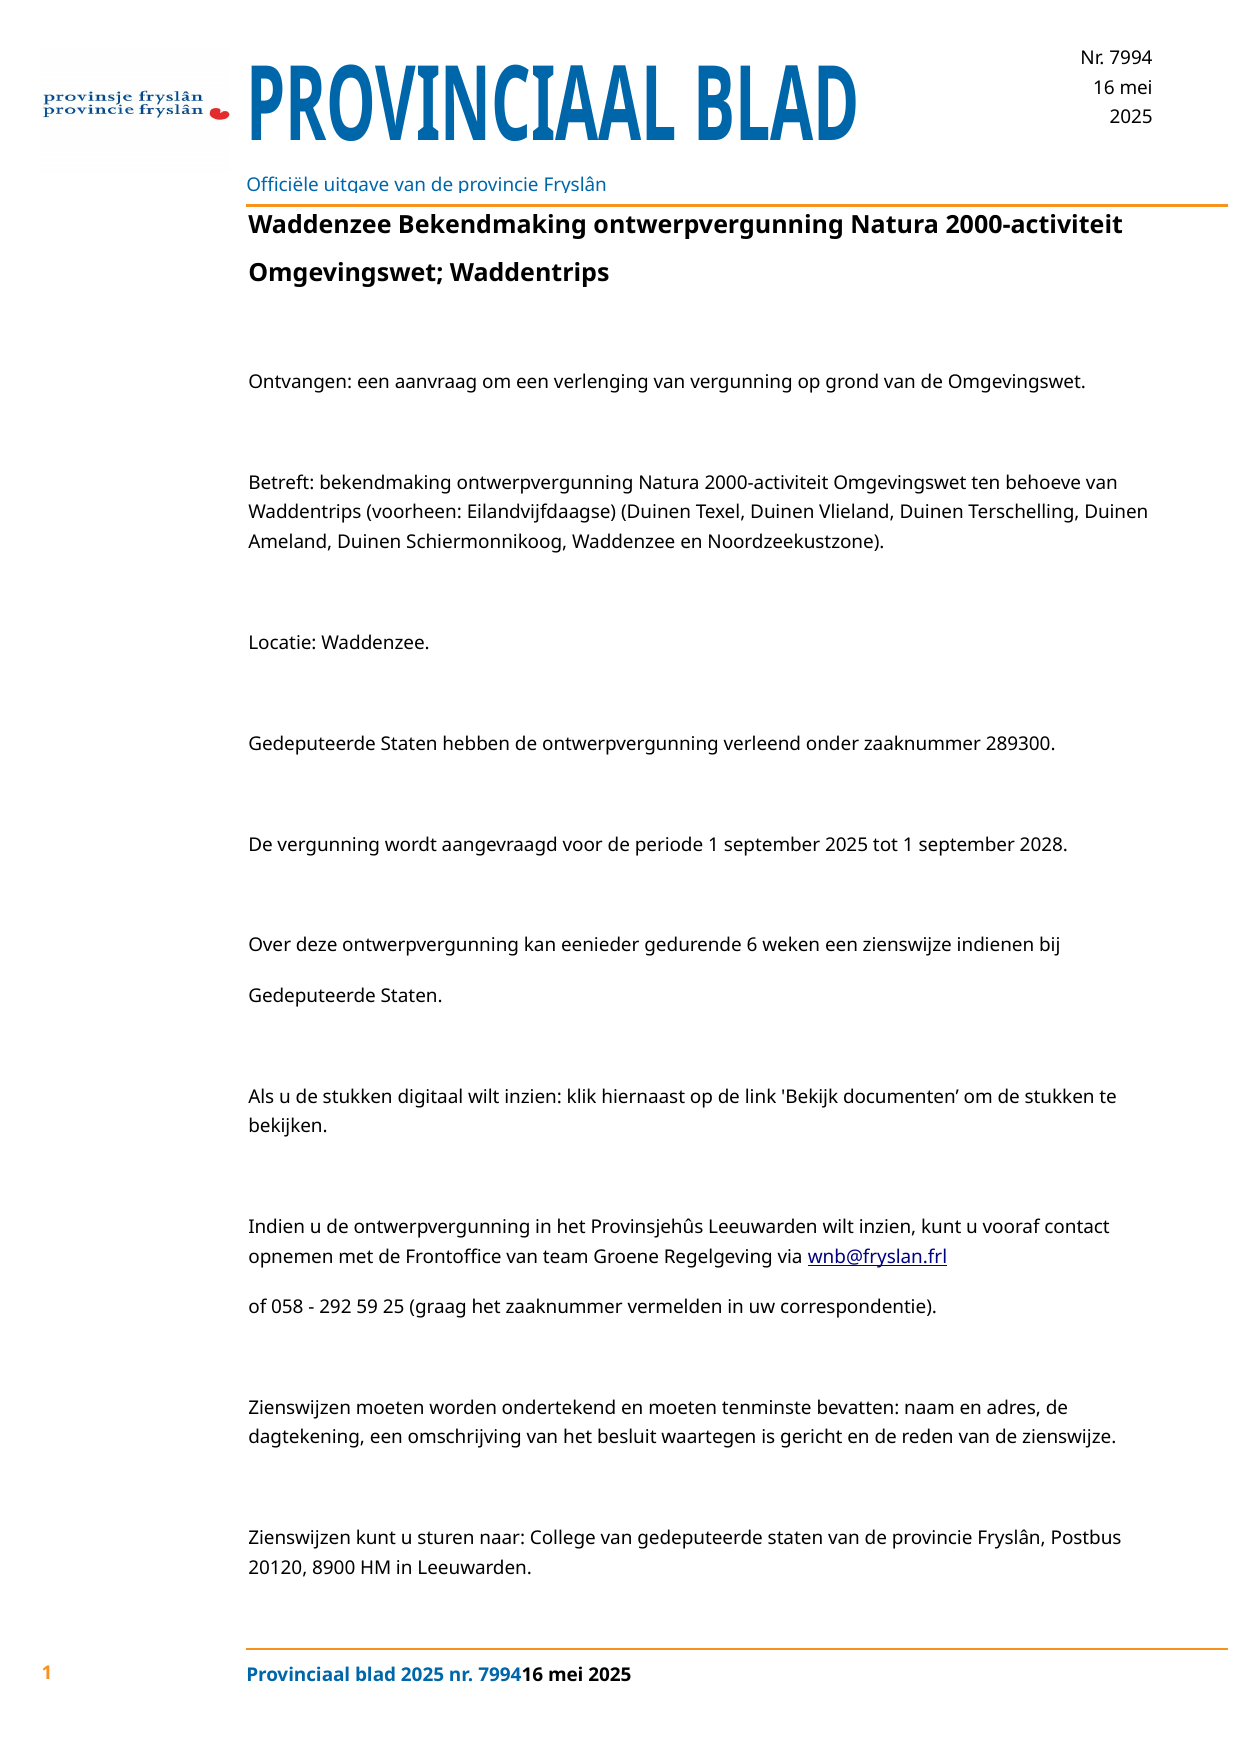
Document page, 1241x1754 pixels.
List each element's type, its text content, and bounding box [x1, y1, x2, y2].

text Zienswijzen moeten worden ondertekend en moeten tenminste bevatten: naam en adres, de dagtekening, een omschrijving van het besluit waartegen is gericht en de reden van de zienswijze. [248, 1394, 1152, 1449]
text Gedeputeerde Staten hebben de ontwerpvergunning verleend onder zaaknummer 289300. [248, 730, 1152, 756]
text Ontvangen: een aanvraag om een verlenging van vergunning op grond van de Omgevingswet. [248, 368, 1152, 394]
text of 058 - 292 59 25 (graag het zaaknummer vermelden in uw correspondentie). [248, 1293, 1152, 1319]
picture [41, 47, 231, 172]
text Als u de stukken digitaal wilt inzien: klik hiernaast op de link 'Bekijk documenten’ om de stukken te bekijken. [248, 1083, 1152, 1138]
text Locatie: Waddenzee. [248, 629, 1152, 655]
text De vergunning wordt aangevraagd voor de periode 1 september 2025 tot 1 september 2028. [248, 831, 1152, 857]
text Betreft: bekendmaking ontwerpvergunning Natura 2000-activiteit Omgevingswet ten behoeve van Waddentrips (voorheen: Eilandvijfdaagse) (Duinen Texel, Duinen Vlieland, Duinen Terschelling, Duinen Ameland, Duinen Schiermonnikoog, Waddenzee en Noordzeekustzone). [248, 469, 1152, 554]
text Gedeputeerde Staten. [248, 982, 1152, 1008]
text Indien u de ontwerpvergunning in het Provinsjehûs Leeuwarden wilt inzien, kunt u vooraf contact opnemen met de Frontoffice van team Groene Regelgeving via wnb@fryslan.frl [248, 1213, 1152, 1269]
text Waddenzee Bekendmaking ontwerpvergunning Natura 2000-activiteit Omgevingswet; Waddentrips [248, 207, 1152, 288]
text Zienswijzen kunt u sturen naar: College van gedeputeerde staten van de provincie Fryslân, Postbus 20120, 8900 HM in Leeuwarden. [248, 1524, 1152, 1580]
text Over deze ontwerpvergunning kan eenieder gedurende 6 weken een zienswijze indienen bij [248, 932, 1152, 957]
